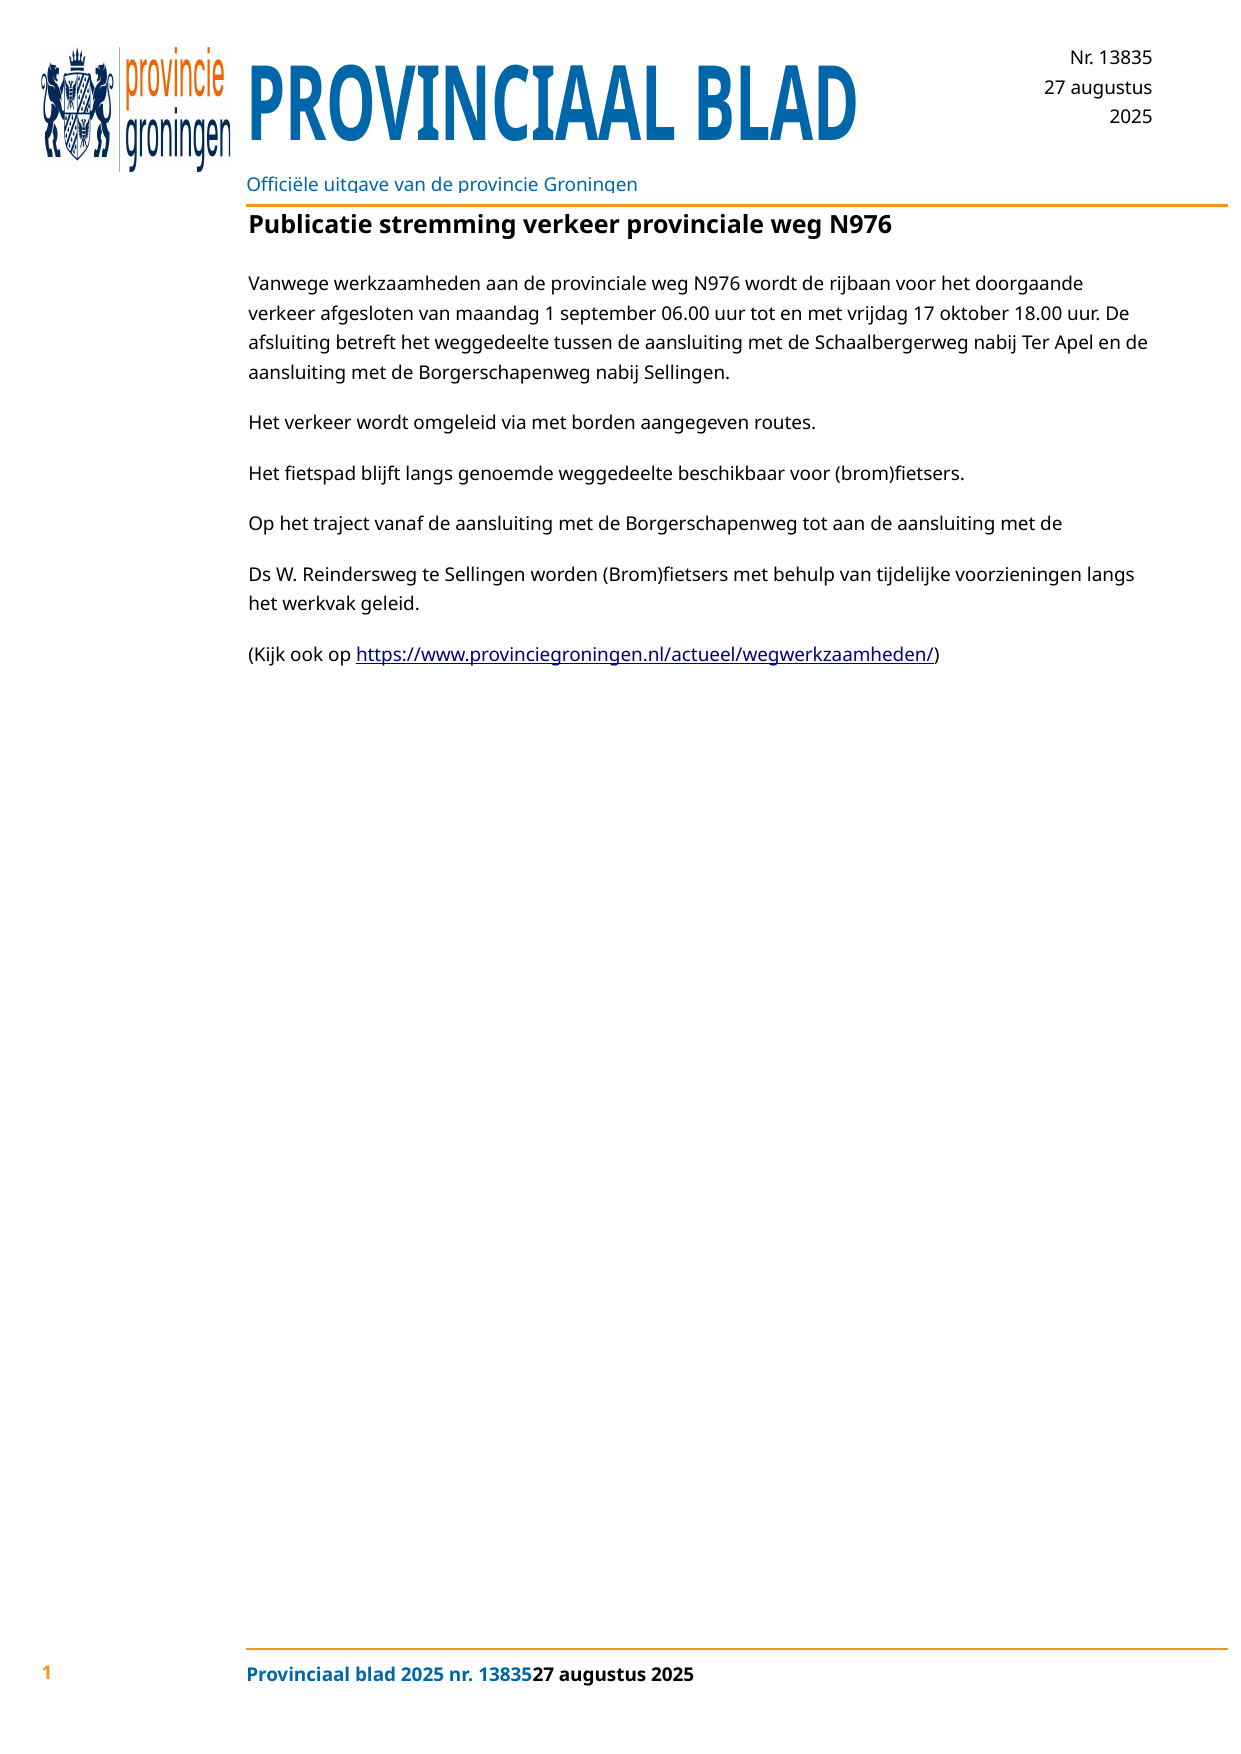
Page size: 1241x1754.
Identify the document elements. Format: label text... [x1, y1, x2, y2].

text (Kijk ook op https://www.provinciegroningen.nl/actueel/wegwerkzaamheden/) [248, 641, 1152, 666]
picture [41, 47, 231, 172]
text Het fietspad blijft langs genoemde weggedeelte beschikbaar voor (brom)fietsers. [248, 460, 1152, 486]
text Op het traject vanaf de aansluiting met de Borgerschapenweg tot aan de aansluiting met de [248, 510, 1152, 536]
text Ds W. Reindersweg te Sellingen worden (Brom)fietsers met behulp van tijdelijke voorzieningen langs het werkvak geleid. [248, 561, 1152, 616]
text Het verkeer wordt omgeleid via met borden aangegeven routes. [248, 409, 1152, 435]
text Publicatie stremming verkeer provinciale weg N976 [248, 207, 1152, 241]
text Vanwege werkzaamheden aan de provinciale weg N976 wordt de rijbaan voor het doorgaande verkeer afgesloten van maandag 1 september 06.00 uur tot en met vrijdag 17 oktober 18.00 uur. De afsluiting betreft het weggedeelte tussen de aansluiting met de Schaalbergerweg nabij Ter Apel en de aansluiting met de Borgerschapenweg nabij Sellingen. [248, 270, 1152, 385]
